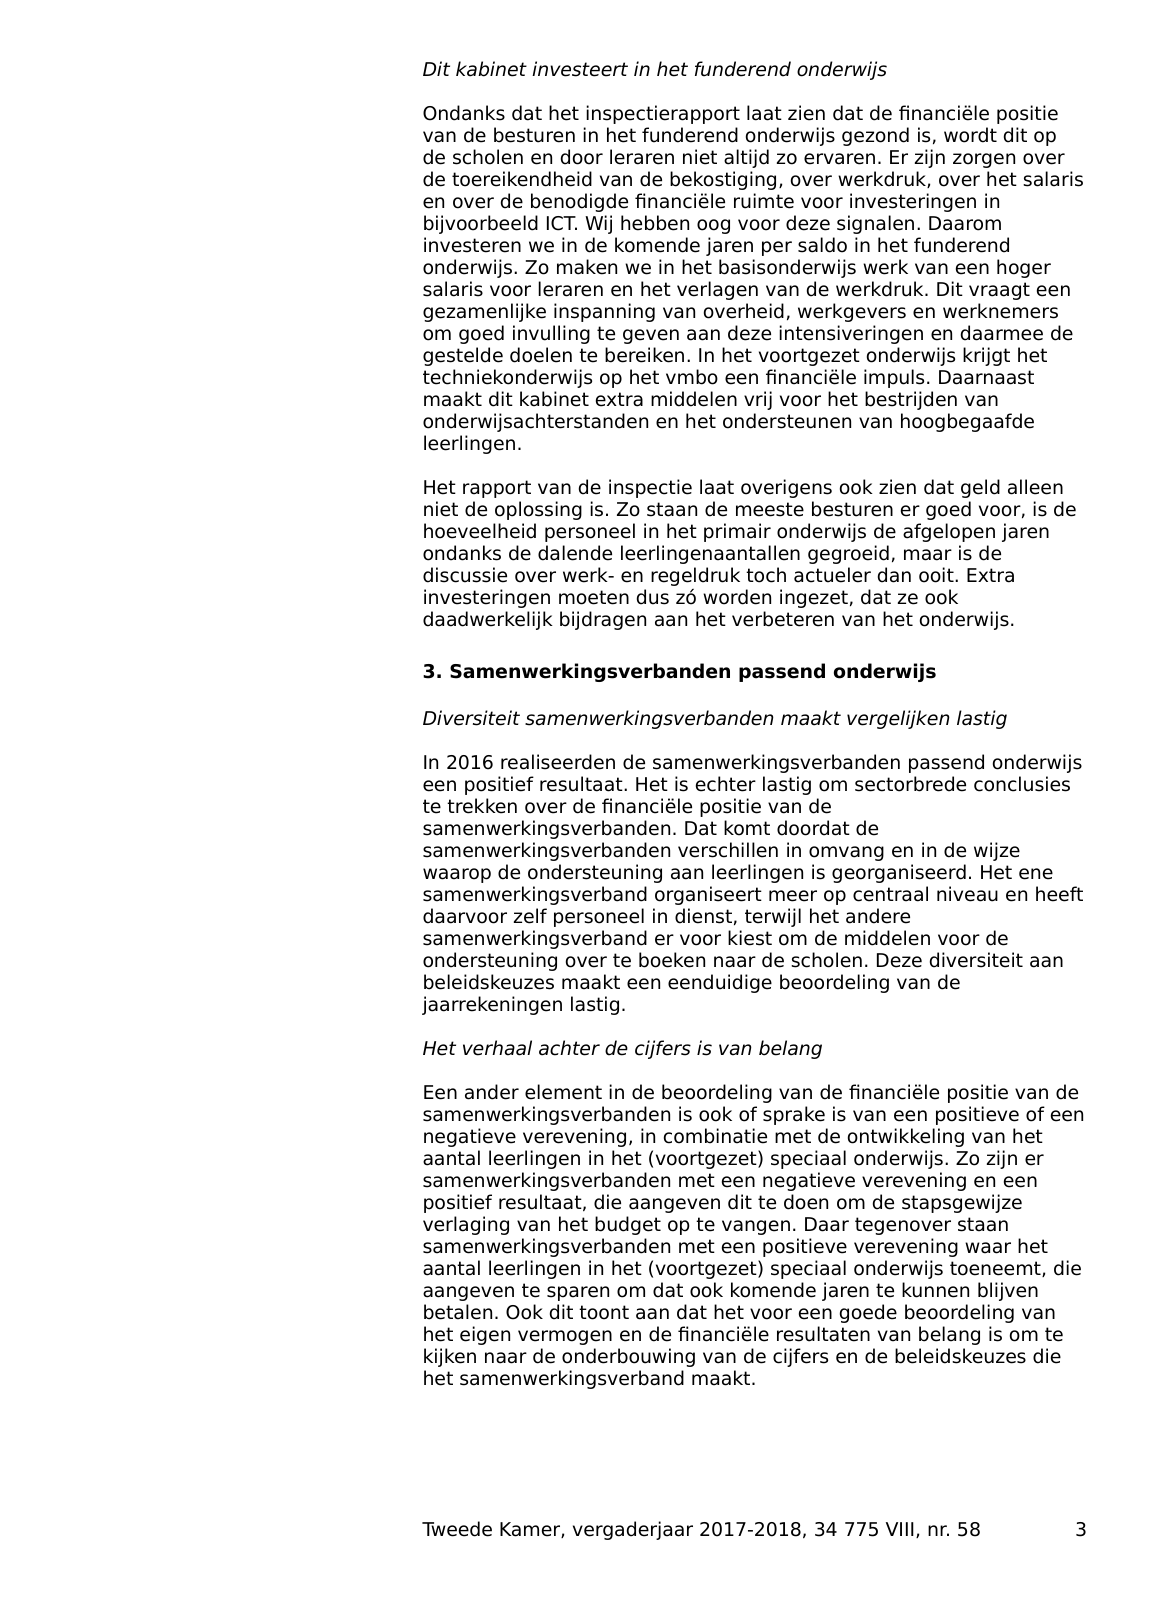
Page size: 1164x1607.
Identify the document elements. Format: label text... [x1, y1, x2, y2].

subtitle Dit kabinet investeert in het funderend onderwijs [422, 59, 1087, 81]
text Ondanks dat het inspectierapport laat zien dat de financiële positie van de besturen in het funderend onderwijs gezond is, wordt dit op de scholen en door leraren niet altijd zo ervaren. Er zijn zorgen over de toereikendheid van de bekostiging, over werkdruk, over het salaris en over de benodigde financiële ruimte voor investeringen in bijvoorbeeld ICT. Wij hebben oog voor deze signalen. Daarom investeren we in de komende jaren per saldo in het funderend onderwijs. Zo maken we in het basisonderwijs werk van een hoger salaris voor leraren en het verlagen van de werkdruk. Dit vraagt een gezamenlijke inspanning van overheid, werkgevers en werknemers om goed invulling te geven aan deze intensiveringen en daarmee de gestelde doelen te bereiken. In het voortgezet onderwijs krijgt het techniekonderwijs op het vmbo een financiële impuls. Daarnaast maakt dit kabinet extra middelen vrij voor het bestrijden van onderwijsachterstanden en het ondersteunen van hoogbegaafde leerlingen. [422, 103, 1087, 455]
text Het rapport van de inspectie laat overigens ook zien dat geld alleen niet de oplossing is. Zo staan de meeste besturen er goed voor, is de hoeveelheid personeel in het primair onderwijs de afgelopen jaren ondanks de dalende leerlingenaantallen gegroeid, maar is de discussie over werk- en regeldruk toch actueler dan ooit. Extra investeringen moeten dus zó worden ingezet, dat ze ook daadwerkelijk bijdragen aan het verbeteren van het onderwijs. [422, 477, 1087, 631]
subtitle 3. Samenwerkingsverbanden passend onderwijs [422, 661, 1087, 683]
subtitle Het verhaal achter de cijfers is van belang [422, 1038, 1087, 1060]
text Een ander element in de beoordeling van de financiële positie van de samenwerkingsverbanden is ook of sprake is van een positieve of een negatieve verevening, in combinatie met de ontwikkeling van het aantal leerlingen in het (voortgezet) speciaal onderwijs. Zo zijn er samenwerkingsverbanden met een negatieve verevening en een positief resultaat, die aangeven dit te doen om de stapsgewijze verlaging van het budget op te vangen. Daar tegenover staan samenwerkingsverbanden met een positieve verevening waar het aantal leerlingen in het (voortgezet) speciaal onderwijs toeneemt, die aangeven te sparen om dat ook komende jaren te kunnen blijven betalen. Ook dit toont aan dat het voor een goede beoordeling van het eigen vermogen en de financiële resultaten van belang is om te kijken naar de onderbouwing van de cijfers en de beleidskeuzes die het samenwerkingsverband maakt. [422, 1082, 1087, 1390]
text In 2016 realiseerden de samenwerkingsverbanden passend onderwijs een positief resultaat. Het is echter lastig om sectorbrede conclusies te trekken over de financiële positie van de samenwerkingsverbanden. Dat komt doordat de samenwerkingsverbanden verschillen in omvang en in de wijze waarop de ondersteuning aan leerlingen is georganiseerd. Het ene samenwerkingsverband organiseert meer op centraal niveau en heeft daarvoor zelf personeel in dienst, terwijl het andere samenwerkingsverband er voor kiest om de middelen voor de ondersteuning over te boeken naar de scholen. Deze diversiteit aan beleidskeuzes maakt een eenduidige beoordeling van de jaarrekeningen lastig. [422, 752, 1087, 1016]
subtitle Diversiteit samenwerkingsverbanden maakt vergelijken lastig [422, 708, 1087, 730]
